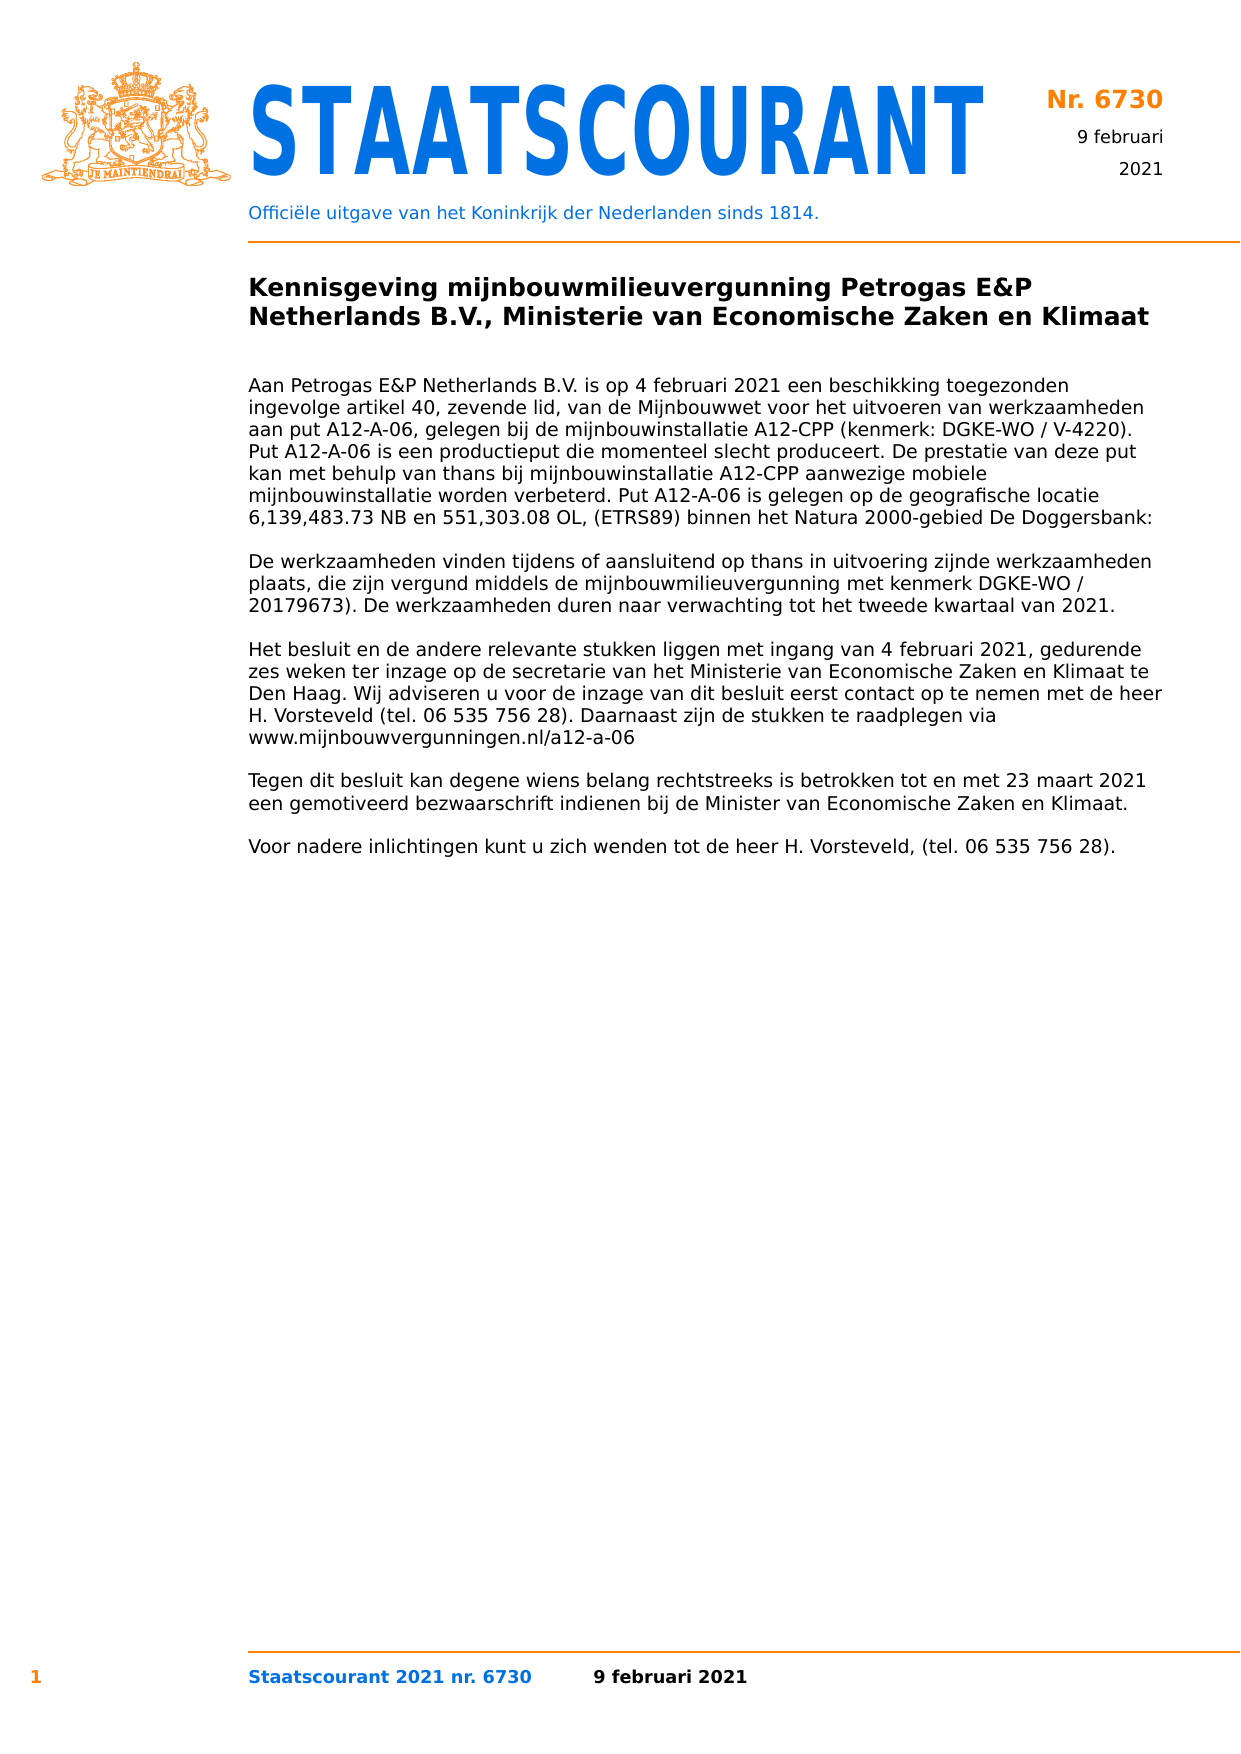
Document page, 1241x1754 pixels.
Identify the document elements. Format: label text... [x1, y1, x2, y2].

table_cell 2021 [998, 153, 1240, 203]
text Voor nadere inlichtingen kunt u zich wenden tot de heer H. Vorsteveld, (tel. 06 535 756 28). [248, 836, 1163, 858]
text Aan Petrogas E&P Netherlands B.V. is op 4 februari 2021 een beschikking toegezonden ingevolge artikel 40, zevende lid, van de Mijnbouwwet voor het uitvoeren van werkzaamheden aan put A12-A-06, gelegen bij de mijnbouwinstallatie A12-CPP (kenmerk: DGKE-WO / V-4220). Put A12-A-06 is een productieput die momenteel slecht produceert. De prestatie van deze put kan met behulp van thans bij mijnbouwinstallatie A12-CPP aanwezige mobiele mijnbouwinstallatie worden verbeterd. Put A12-A-06 is gelegen op de geografische locatie 6,139,483.73 NB en 551,303.08 OL, (ETRS89) binnen het Natura 2000-gebied De Doggersbank: [248, 375, 1163, 529]
picture [41, 62, 231, 186]
text Het besluit en de andere relevante stukken liggen met ingang van 4 februari 2021, gedurende zes weken ter inzage op de secretarie van het Ministerie van Economische Zaken en Klimaat te Den Haag. Wij adviseren u voor de inzage van dit besluit eerst contact op te nemen met de heer H. Vorsteveld (tel. 06 535 756 28). Daarnaast zijn de stukken te raadplegen via www.mijnbouwvergunningen.nl/a12-a-06 [248, 639, 1163, 748]
table_header [25, 62, 248, 241]
table_cell 9 februari [998, 121, 1240, 153]
text Tegen dit besluit kan degene wiens belang rechtstreeks is betrokken tot en met 23 maart 2021 een gemotiveerd bezwaarschrift indienen bij de Minister van Economische Zaken en Klimaat. [248, 770, 1163, 814]
subtitle Kennisgeving mijnbouwmilieuvergunning Petrogas E&P Netherlands B.V., Ministerie van Economische Zaken en Klimaat [248, 273, 1163, 331]
table_header Nr. 6730 [998, 62, 1240, 121]
table_cell Officiële uitgave van het Koninkrijk der Nederlanden sinds 1814. [248, 203, 1240, 241]
table_header STAATSCOURANT [248, 62, 998, 203]
text De werkzaamheden vinden tijdens of aansluitend op thans in uitvoering zijnde werkzaamheden plaats, die zijn vergund middels de mijnbouwmilieuvergunning met kenmerk DGKE-WO / 20179673). De werkzaamheden duren naar verwachting tot het tweede kwartaal van 2021. [248, 551, 1163, 617]
